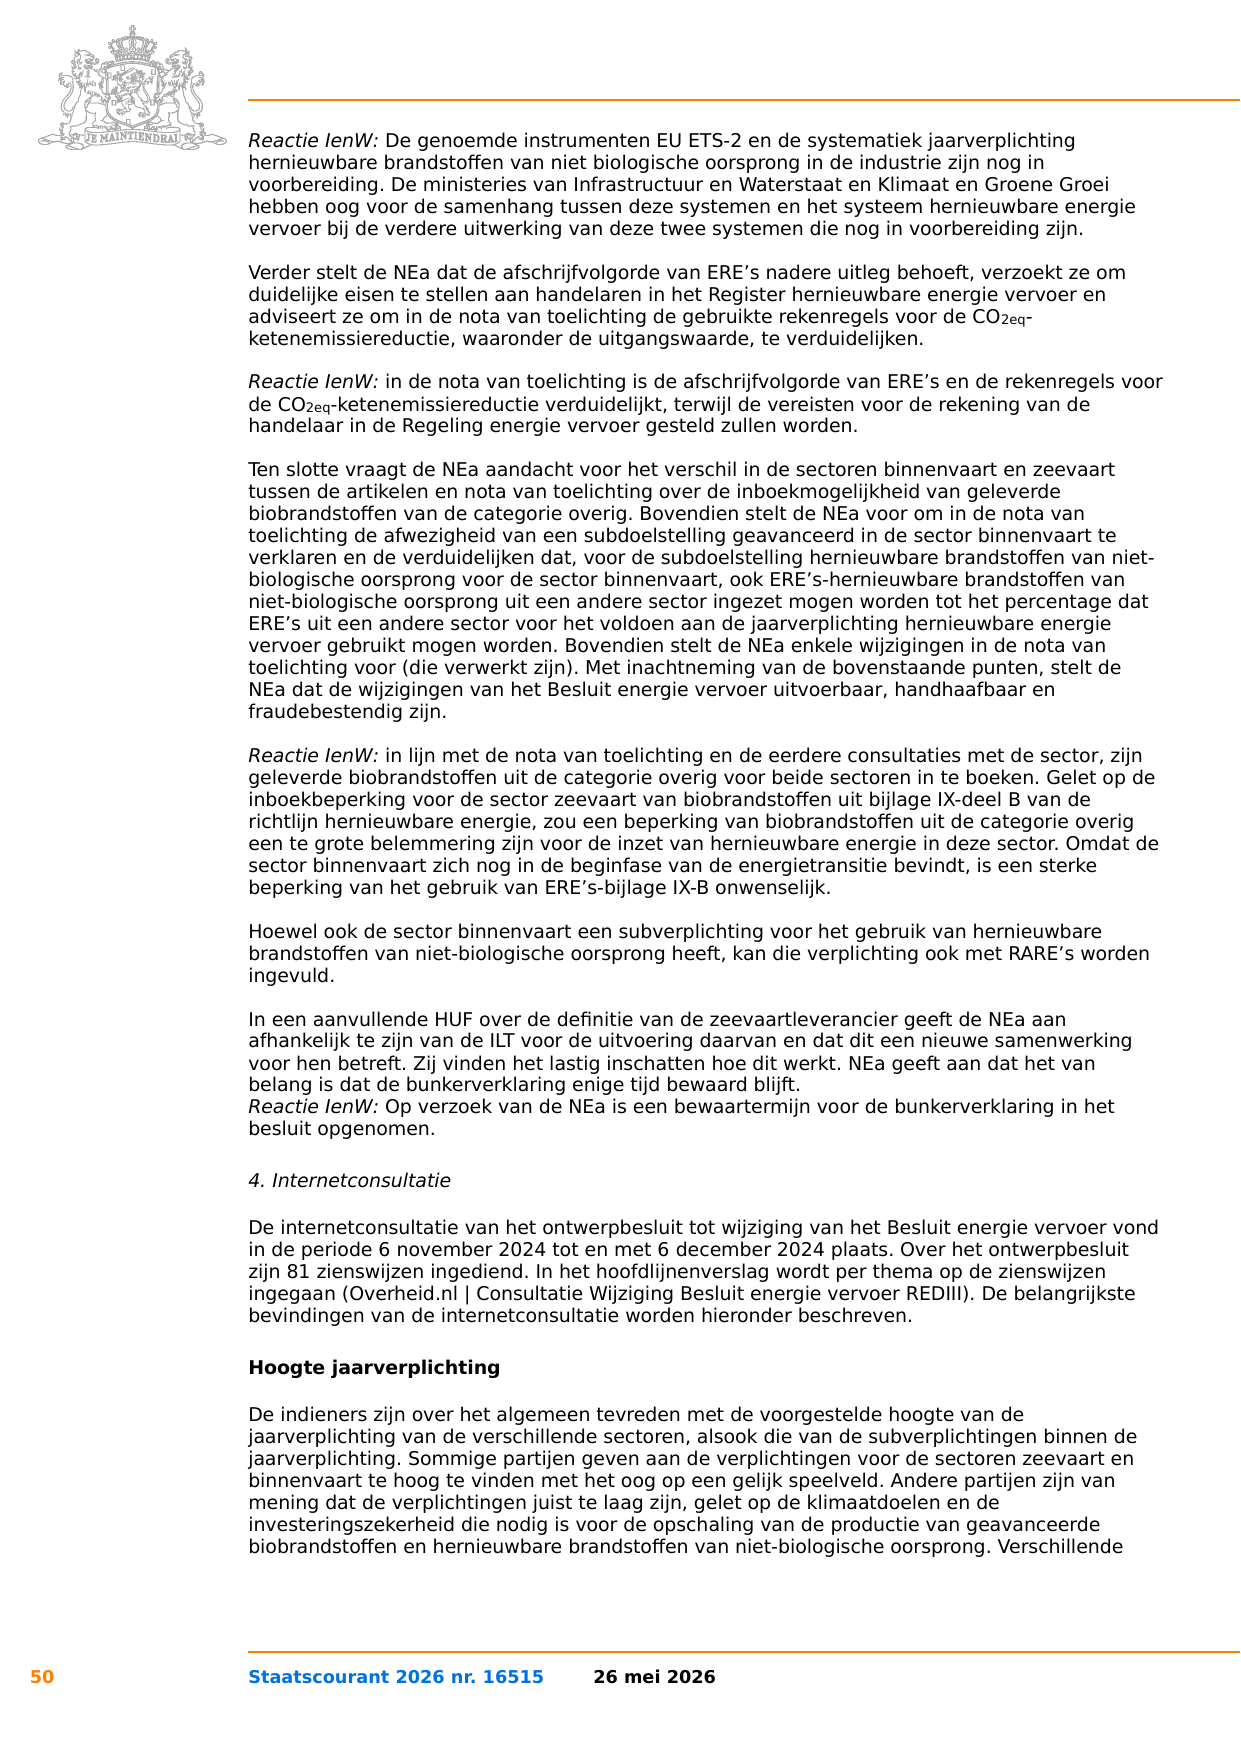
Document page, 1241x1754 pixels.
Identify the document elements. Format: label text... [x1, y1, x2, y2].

text Hoewel ook de sector binnenvaart een subverplichting voor het gebruik van hernieuwbare brandstoffen van niet-biologische oorsprong heeft, kan die verplichting ook met RARE’s worden ingevuld. [248, 921, 1163, 987]
text Reactie IenW: De genoemde instrumenten EU ETS-2 en de systematiek jaarverplichting hernieuwbare brandstoffen van niet biologische oorsprong in de industrie zijn nog in voorbereiding. De ministeries van Infrastructuur en Waterstaat en Klimaat en Groene Groei hebben oog voor de samenhang tussen deze systemen en het systeem hernieuwbare energie vervoer bij de verdere uitwerking van deze twee systemen die nog in voorbereiding zijn. [248, 130, 1163, 240]
subtitle 4. Internetconsultatie [248, 1170, 1163, 1192]
text Reactie IenW: in lijn met de nota van toelichting en de eerdere consultaties met de sector, zijn geleverde biobrandstoffen uit de categorie overig voor beide sectoren in te boeken. Gelet op de inboekbeperking voor de sector zeevaart van biobrandstoffen uit bijlage IX-deel B van de richtlijn hernieuwbare energie, zou een beperking van biobrandstoffen uit de categorie overig een te grote belemmering zijn voor de inzet van hernieuwbare energie in deze sector. Omdat de sector binnenvaart zich nog in de beginfase van de energietransitie bevindt, is een sterke beperking van het gebruik van ERE’s-bijlage IX-B onwenselijk. [248, 745, 1163, 899]
text Reactie IenW: in de nota van toelichting is de afschrijfvolgorde van ERE’s en de rekenregels voor de CO2eq-ketenemissiereductie verduidelijkt, terwijl de vereisten voor de rekening van de handelaar in de Regeling energie vervoer gesteld zullen worden. [248, 371, 1163, 437]
picture [38, 25, 227, 150]
text De internetconsultatie van het ontwerpbesluit tot wijziging van het Besluit energie vervoer vond in de periode 6 november 2024 tot en met 6 december 2024 plaats. Over het ontwerpbesluit zijn 81 zienswijzen ingediend. In het hoofdlijnenverslag wordt per thema op de zienswijzen ingegaan (Overheid.nl | Consultatie Wijziging Besluit energie vervoer REDIII). De belangrijkste bevindingen van de internetconsultatie worden hieronder beschreven. [248, 1217, 1163, 1327]
text In een aanvullende HUF over de definitie van de zeevaartleverancier geeft de NEa aan afhankelijk te zijn van de ILT voor de uitvoering daarvan en dat dit een nieuwe samenwerking voor hen betreft. Zij vinden het lastig inschatten hoe dit werkt. NEa geeft aan dat het van belang is dat de bunkerverklaring enige tijd bewaard blijft. [248, 1008, 1163, 1096]
subtitle Hoogte jaarverplichting [248, 1357, 1163, 1379]
text Verder stelt de NEa dat de afschrijfvolgorde van ERE’s nadere uitleg behoeft, verzoekt ze om duidelijke eisen te stellen aan handelaren in het Register hernieuwbare energie vervoer en adviseert ze om in de nota van toelichting de gebruikte rekenregels voor de CO2eq-ketenemissiereductie, waaronder de uitgangswaarde, te verduidelijken. [248, 262, 1163, 349]
text De indieners zijn over het algemeen tevreden met de voorgestelde hoogte van de jaarverplichting van de verschillende sectoren, alsook die van de subverplichtingen binnen de jaarverplichting. Sommige partijen geven aan de verplichtingen voor de sectoren zeevaart en binnenvaart te hoog te vinden met het oog op een gelijk speelveld. Andere partijen zijn van mening dat de verplichtingen juist te laag zijn, gelet op de klimaatdoelen en de investeringszekerheid die nodig is voor de opschaling van de productie van geavanceerde biobrandstoffen en hernieuwbare brandstoffen van niet-biologische oorsprong. Verschillende [248, 1404, 1163, 1558]
text Reactie IenW: Op verzoek van de NEa is een bewaartermijn voor de bunkerverklaring in het besluit opgenomen. [248, 1096, 1163, 1140]
text Ten slotte vraagt de NEa aandacht voor het verschil in de sectoren binnenvaart en zeevaart tussen de artikelen en nota van toelichting over de inboekmogelijkheid van geleverde biobrandstoffen van de categorie overig. Bovendien stelt de NEa voor om in de nota van toelichting de afwezigheid van een subdoelstelling geavanceerd in de sector binnenvaart te verklaren en de verduidelijken dat, voor de subdoelstelling hernieuwbare brandstoffen van niet-biologische oorsprong voor de sector binnenvaart, ook ERE’s-hernieuwbare brandstoffen van niet-biologische oorsprong uit een andere sector ingezet mogen worden tot het percentage dat ERE’s uit een andere sector voor het voldoen aan de jaarverplichting hernieuwbare energie vervoer gebruikt mogen worden. Bovendien stelt de NEa enkele wijzigingen in de nota van toelichting voor (die verwerkt zijn). Met inachtneming van de bovenstaande punten, stelt de NEa dat de wijzigingen van het Besluit energie vervoer uitvoerbaar, handhaafbaar en fraudebestendig zijn. [248, 459, 1163, 723]
